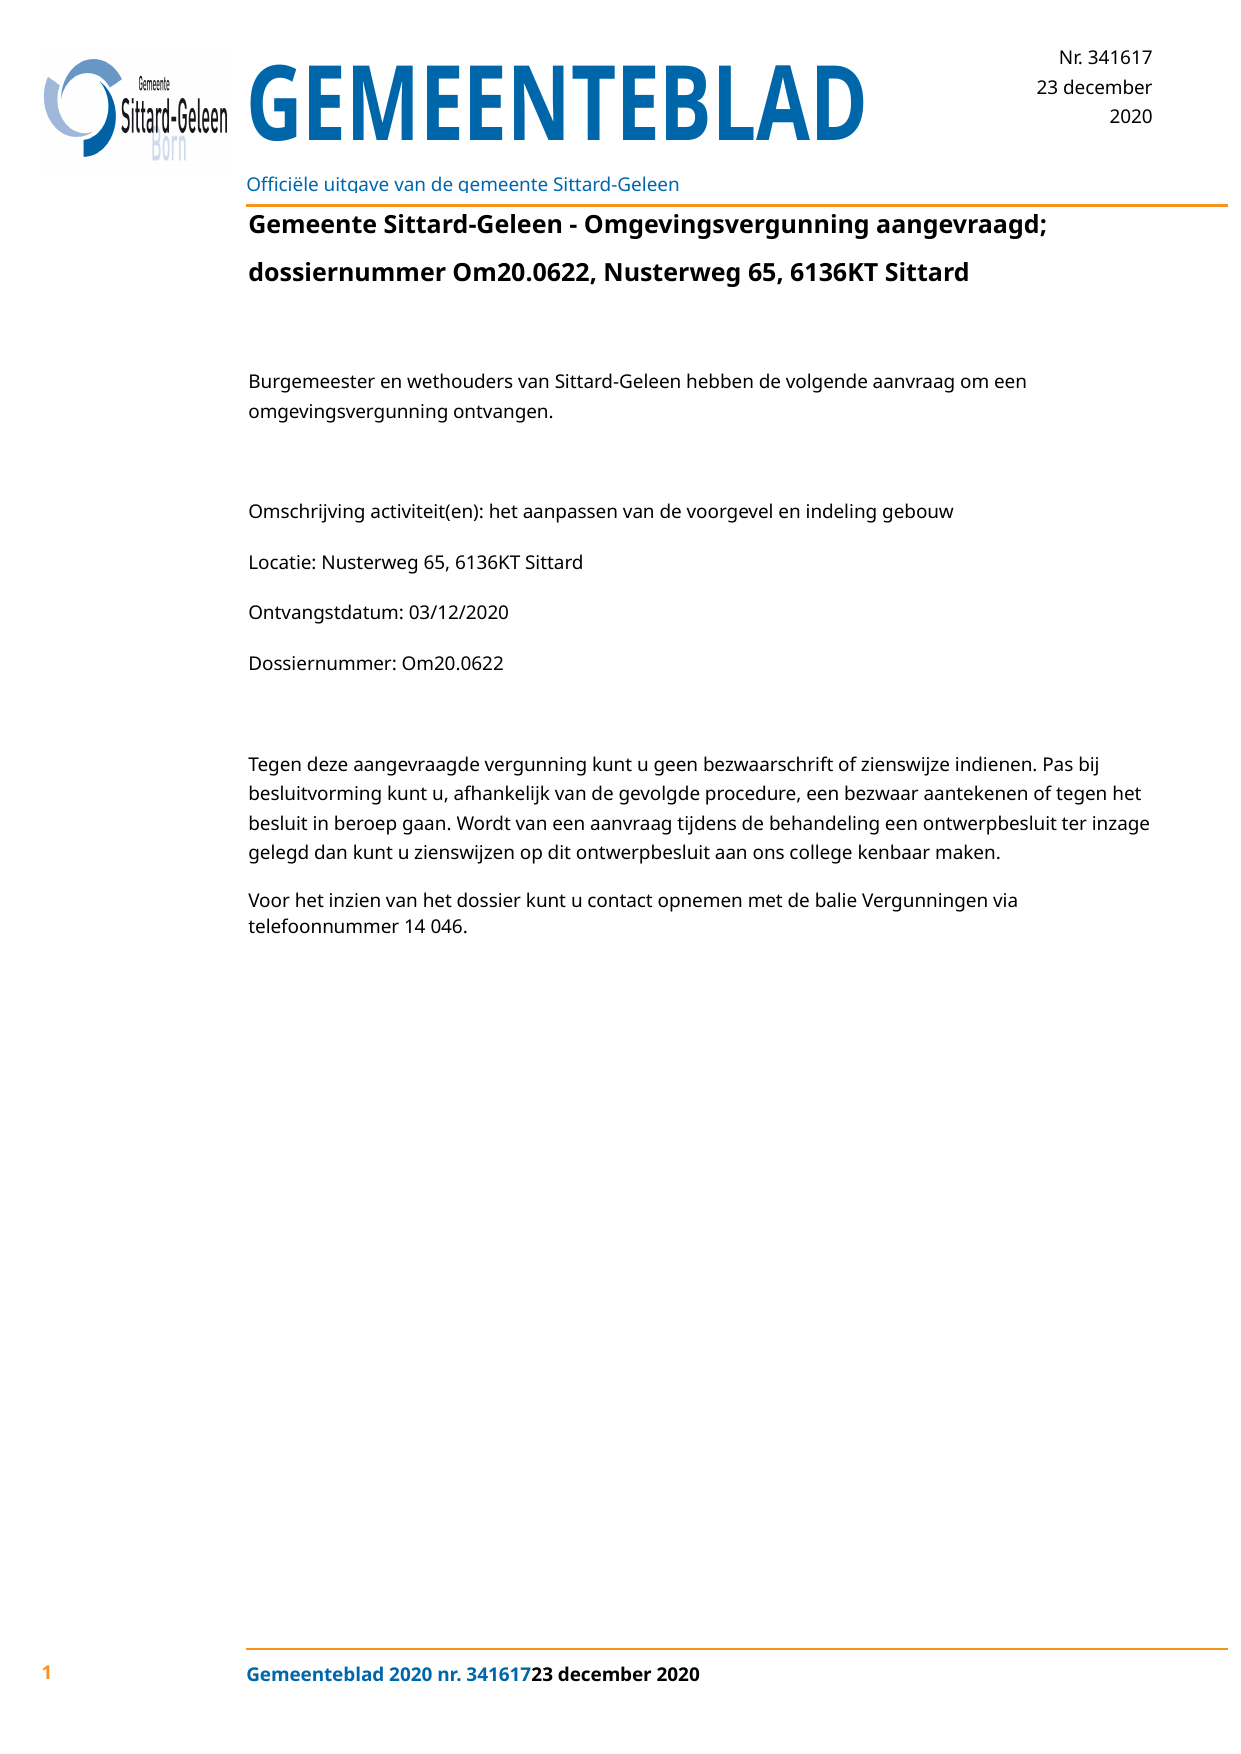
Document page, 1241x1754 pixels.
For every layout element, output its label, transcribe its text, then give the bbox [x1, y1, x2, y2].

text Dossiernummer: Om20.0622 [248, 650, 1152, 676]
text Locatie: Nusterweg 65, 6136KT Sittard [248, 549, 1152, 575]
text Burgemeester en wethouders van Sittard-Geleen hebben de volgende aanvraag om een omgevingsvergunning ontvangen. [248, 368, 1152, 424]
text Voor het inzien van het dossier kunt u contact opnemen met de balie Vergunningen via telefoonnummer 14 046. [248, 887, 1152, 939]
text Omschrijving activiteit(en): het aanpassen van de voorgevel en indeling gebouw [248, 499, 1152, 524]
text Gemeente Sittard-Geleen - Omgevingsvergunning aangevraagd; dossiernummer Om20.0622, Nusterweg 65, 6136KT Sittard [248, 207, 1152, 288]
text Tegen deze aangevraagde vergunning kunt u geen bezwaarschrift of zienswijze indienen. Pas bij besluitvorming kunt u, afhankelijk van de gevolgde procedure, een bezwaar aantekenen of tegen het besluit in beroep gaan. Wordt van een aanvraag tijdens de behandeling een ontwerpbesluit ter inzage gelegd dan kunt u zienswijzen op dit ontwerpbesluit aan ons college kenbaar maken. [248, 751, 1152, 865]
text Ontvangstdatum: 03/12/2020 [248, 599, 1152, 625]
picture [41, 47, 231, 172]
